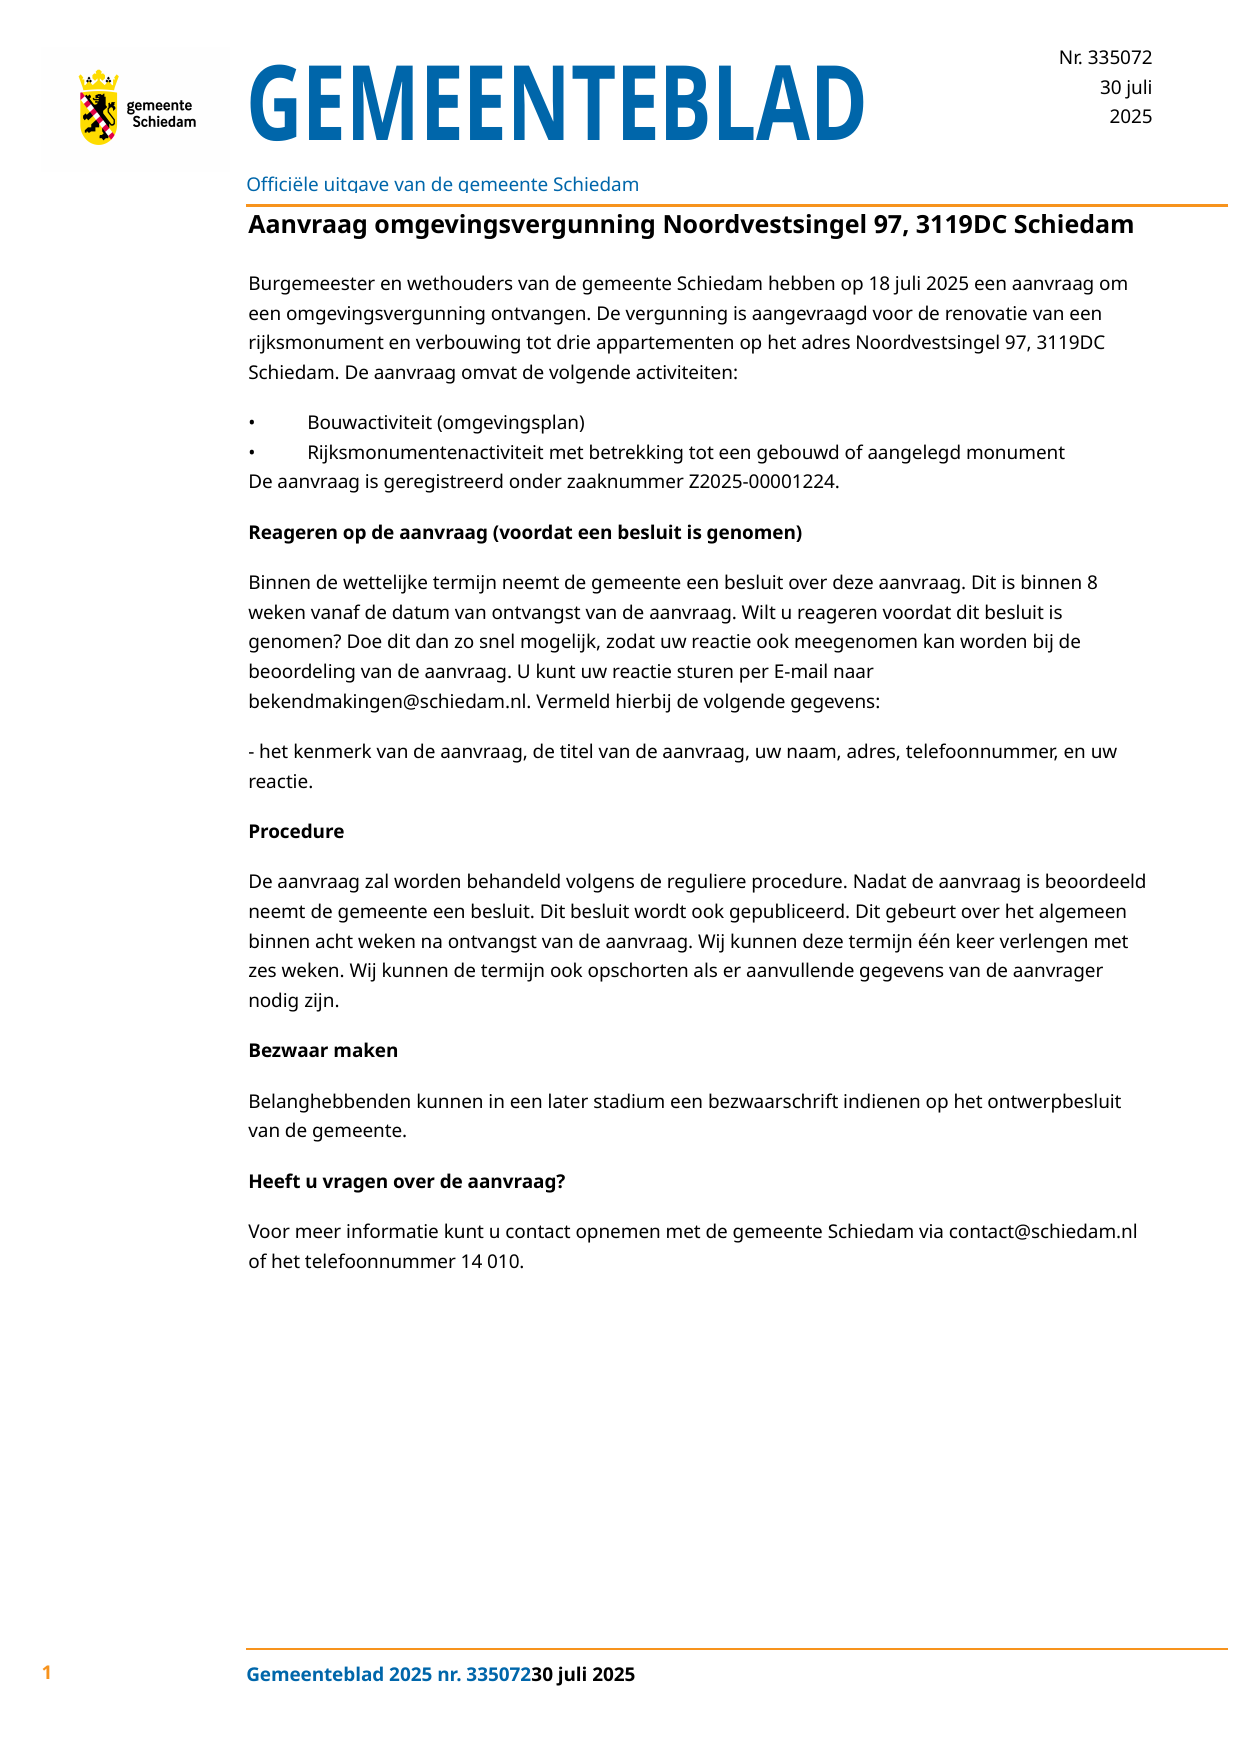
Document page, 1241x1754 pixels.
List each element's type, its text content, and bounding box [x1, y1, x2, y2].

text Burgemeester en wethouders van de gemeente Schiedam hebben op 18 juli 2025 een aanvraag om een omgevingsvergunning ontvangen. De vergunning is aangevraagd voor de renovatie van een rijksmonument en verbouwing tot drie appartementen op het adres Noordvestsingel 97, 3119DC Schiedam. De aanvraag omvat de volgende activiteiten: [248, 270, 1152, 385]
text Binnen de wettelijke termijn neemt de gemeente een besluit over deze aanvraag. Dit is binnen 8 weken vanaf de datum van ontvangst van de aanvraag. Wilt u reageren voordat dit besluit is genomen? Doe dit dan zo snel mogelijk, zodat uw reactie ook meegenomen kan worden bij de beoordeling van de aanvraag. U kunt uw reactie sturen per E-mail naar bekendmakingen@schiedam.nl. Vermeld hierbij de volgende gegevens: [248, 569, 1152, 713]
text - het kenmerk van de aanvraag, de titel van de aanvraag, uw naam, adres, telefoonnummer, en uw reactie. [248, 738, 1152, 793]
picture [41, 47, 231, 172]
text Bezwaar maken [248, 1037, 1152, 1063]
text Aanvraag omgevingsvergunning Noordvestsingel 97, 3119DC Schiedam [248, 207, 1152, 241]
text Reageren op de aanvraag (voordat een besluit is genomen) [248, 519, 1152, 545]
text De aanvraag zal worden behandeld volgens de reguliere procedure. Nadat de aanvraag is beoordeeld neemt de gemeente een besluit. Dit besluit wordt ook gepubliceerd. Dit gebeurt over het algemeen binnen acht weken na ontvangst van de aanvraag. Wij kunnen deze termijn één keer verlengen met zes weken. Wij kunnen de termijn ook opschorten als er aanvullende gegevens van de aanvrager nodig zijn. [248, 869, 1152, 1013]
list Bouwactiviteit (omgevingsplan) [248, 409, 1152, 435]
text De aanvraag is geregistreerd onder zaaknummer Z2025-00001224. [248, 469, 1152, 494]
text Procedure [248, 818, 1152, 844]
list Rijksmonumentenactiviteit met betrekking tot een gebouwd of aangelegd monument [248, 439, 1152, 465]
text Voor meer informatie kunt u contact opnemen met de gemeente Schiedam via contact@schiedam.nl of het telefoonnummer 14 010. [248, 1218, 1152, 1273]
text Heeft u vragen over de aanvraag? [248, 1168, 1152, 1193]
text Belanghebbenden kunnen in een later stadium een bezwaarschrift indienen op het ontwerpbesluit van de gemeente. [248, 1088, 1152, 1143]
